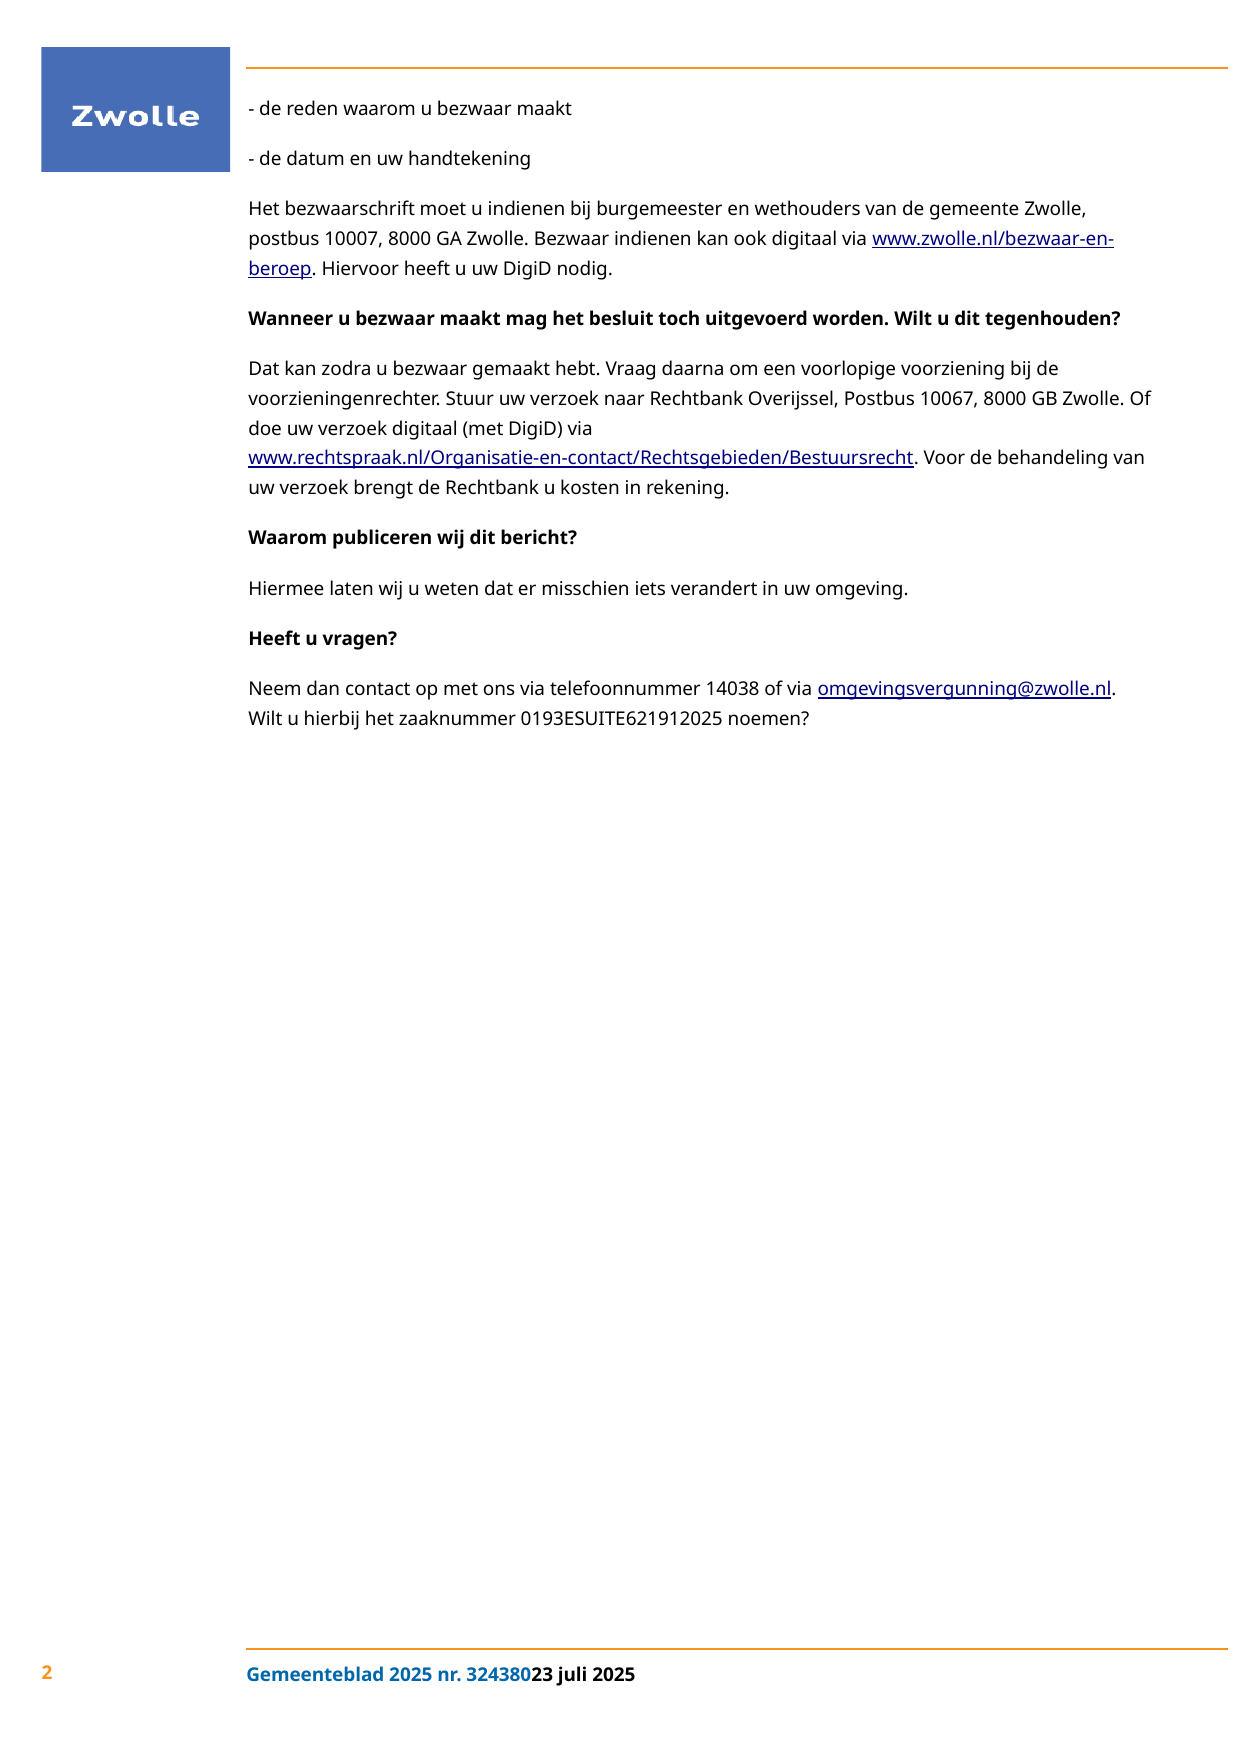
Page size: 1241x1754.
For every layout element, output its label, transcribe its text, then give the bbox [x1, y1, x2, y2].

text - de datum en uw handtekening [248, 145, 1152, 171]
text Het bezwaarschrift moet u indienen bij burgemeester en wethouders van de gemeente Zwolle, postbus 10007, 8000 GA Zwolle. Bezwaar indienen kan ook digitaal via www.zwolle.nl/bezwaar-en-beroep. Hiervoor heeft u uw DigiD nodig. [248, 196, 1152, 281]
text Heeft u vragen? [248, 625, 1152, 651]
text - de reden waarom u bezwaar maakt [248, 95, 1152, 121]
text Neem dan contact op met ons via telefoonnummer 14038 of via omgevingsvergunning@zwolle.nl. Wilt u hierbij het zaaknummer 0193ESUITE621912025 noemen? [248, 676, 1152, 731]
text Waarom publiceren wij dit bericht? [248, 524, 1152, 550]
text Wanneer u bezwaar maakt mag het besluit toch uitgevoerd worden. Wilt u dit tegenhouden? [248, 305, 1152, 331]
picture [41, 47, 231, 172]
text Hiermee laten wij u weten dat er misschien iets verandert in uw omgeving. [248, 575, 1152, 601]
text Dat kan zodra u bezwaar gemaakt hebt. Vraag daarna om een voorlopige voorziening bij de voorzieningenrechter. Stuur uw verzoek naar Rechtbank Overijssel, Postbus 10067, 8000 GB Zwolle. Of doe uw verzoek digitaal (met DigiD) via www.rechtspraak.nl/Organisatie-en-contact/Rechtsgebieden/Bestuursrecht. Voor de behandeling van uw verzoek brengt de Rechtbank u kosten in rekening. [248, 356, 1152, 500]
